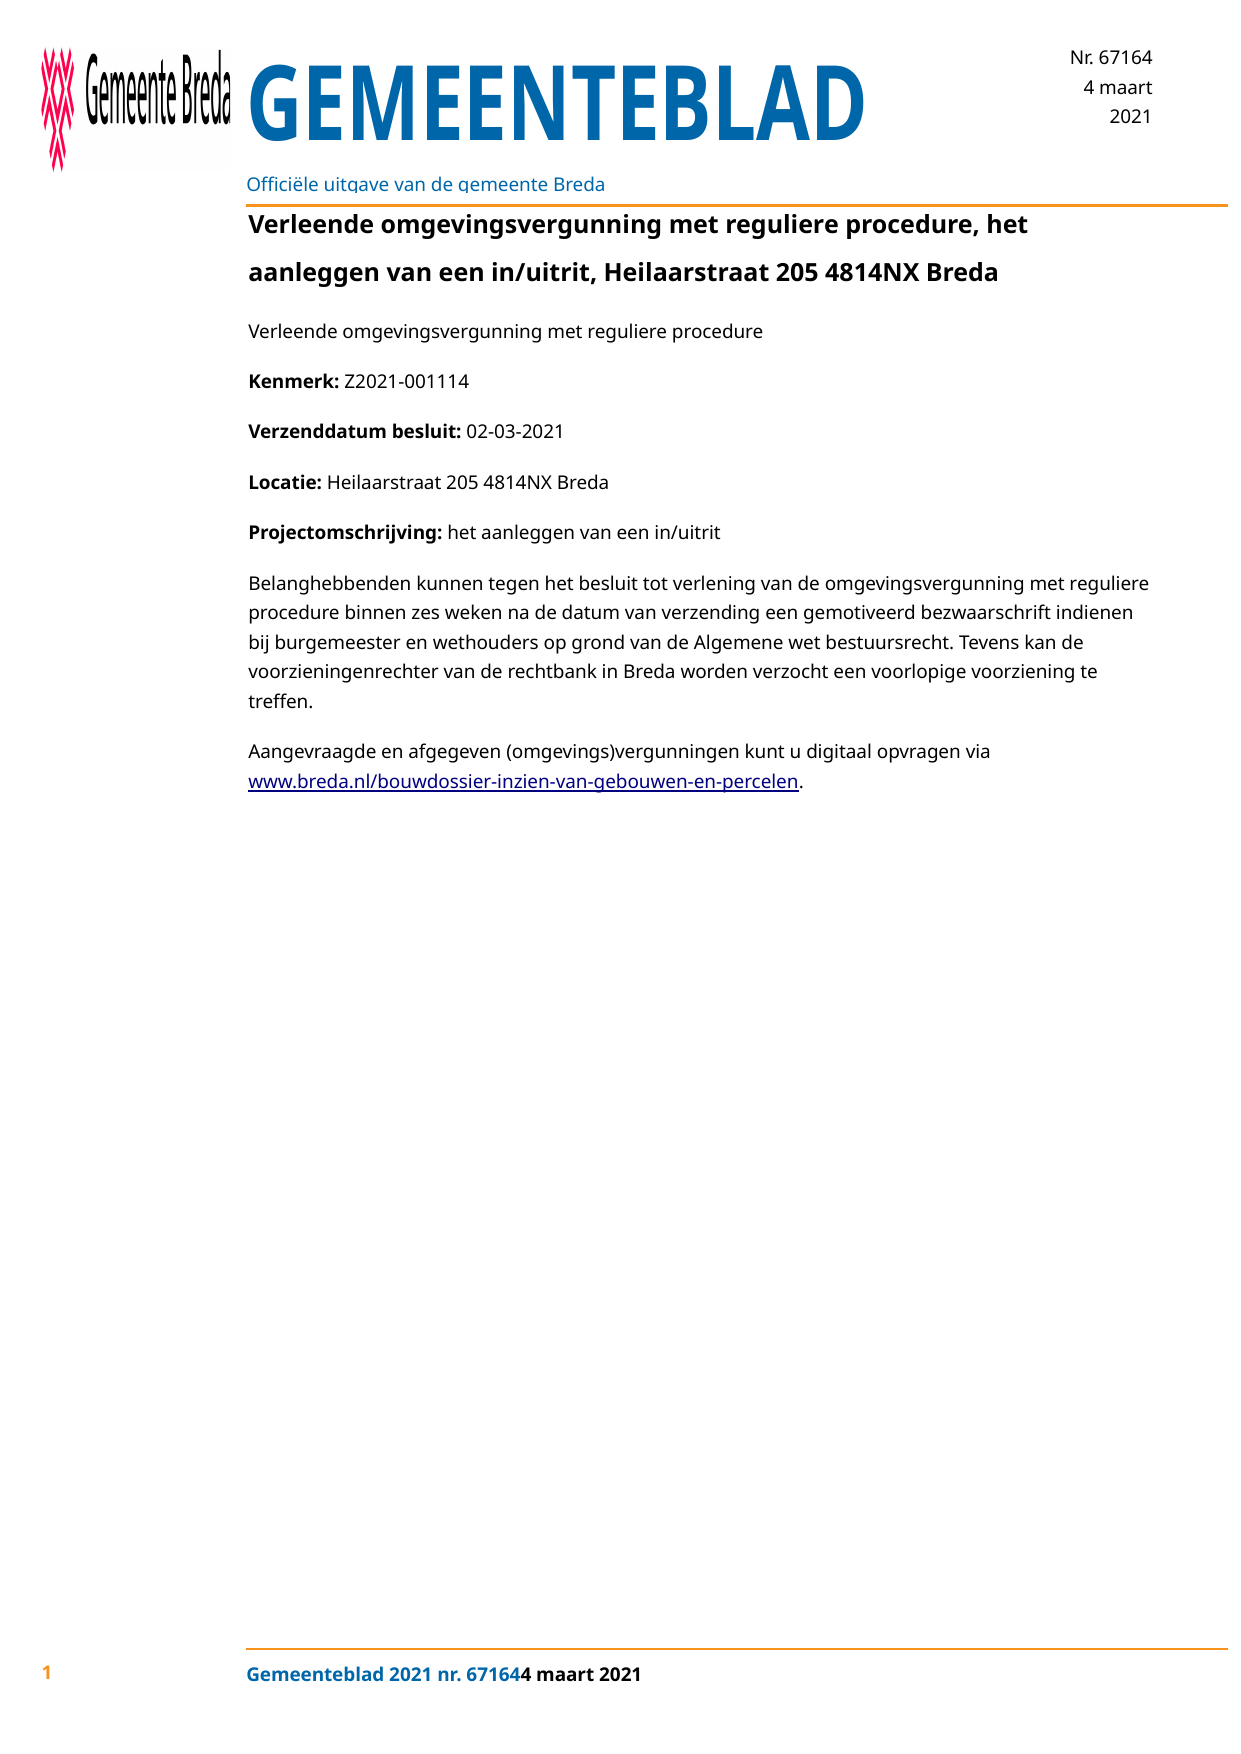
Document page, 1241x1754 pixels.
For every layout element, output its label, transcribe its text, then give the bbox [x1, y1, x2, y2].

text Verzenddatum besluit: 02-03-2021 [248, 419, 1152, 444]
text Kenmerk: Z2021-001114 [248, 368, 1152, 394]
text Verleende omgevingsvergunning met reguliere procedure [248, 318, 1152, 344]
picture [41, 47, 231, 172]
text Aangevraagde en afgegeven (omgevings)vergunningen kunt u digitaal opvragen via www.breda.nl/bouwdossier-inzien-van-gebouwen-en-percelen. [248, 739, 1152, 794]
text Projectomschrijving: het aanleggen van een in/uitrit [248, 519, 1152, 545]
text Locatie: Heilaarstraat 205 4814NX Breda [248, 469, 1152, 495]
text Belanghebbenden kunnen tegen het besluit tot verlening van de omgevingsvergunning met reguliere procedure binnen zes weken na de datum van verzending een gemotiveerd bezwaarschrift indienen bij burgemeester en wethouders op grond van de Algemene wet bestuursrecht. Tevens kan de voorzieningenrechter van de rechtbank in Breda worden verzocht een voorlopige voorziening te treffen. [248, 570, 1152, 714]
text Verleende omgevingsvergunning met reguliere procedure, het aanleggen van een in/uitrit, Heilaarstraat 205 4814NX Breda [248, 207, 1152, 288]
